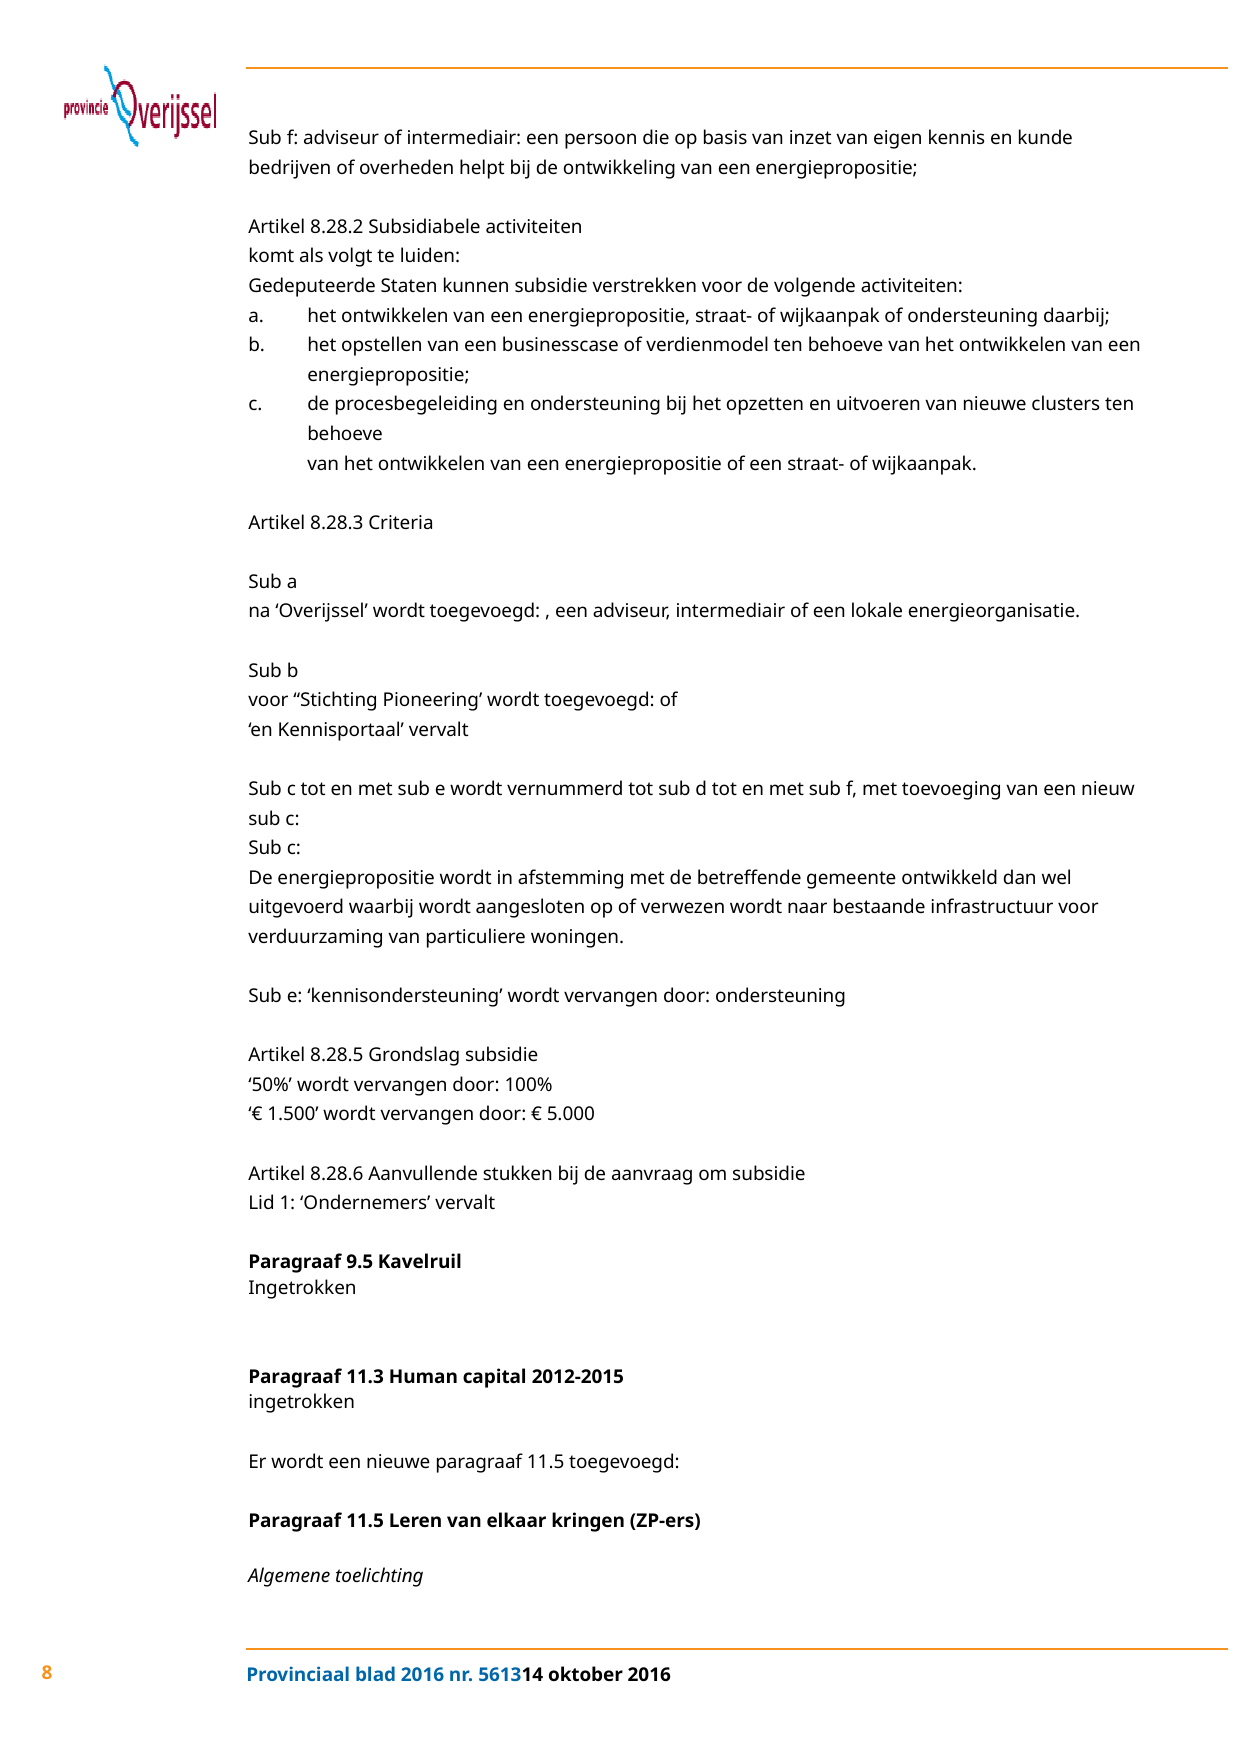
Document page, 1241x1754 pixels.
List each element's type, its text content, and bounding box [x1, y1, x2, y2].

text Paragraaf 11.3 Human capital 2012-2015 [248, 1363, 1152, 1389]
text Lid 1: ‘Ondernemers’ vervalt [248, 1189, 1152, 1215]
text Paragraaf 11.5 Leren van elkaar kringen (ZP-ers) [248, 1507, 1152, 1533]
text Sub f: adviseur of intermediair: een persoon die op basis van inzet van eigen kennis en kunde bedrijven of overheden helpt bij de ontwikkeling van een energiepropositie; [248, 124, 1152, 180]
text Artikel 8.28.5 Grondslag subsidie [248, 1041, 1152, 1067]
text Algemene toelichting [248, 1562, 1152, 1588]
text Artikel 8.28.2 Subsidiabele activiteiten [248, 213, 1152, 239]
text Gedeputeerde Staten kunnen subsidie verstrekken voor de volgende activiteiten: [248, 272, 1152, 298]
text ‘€ 1.500’ wordt vervangen door: € 5.000 [248, 1101, 1152, 1126]
list het opstellen van een businesscase of verdienmodel ten behoeve van het ontwikkelen van een energiepropositie; [248, 331, 1152, 387]
text ‘en Kennisportaal’ vervalt [248, 716, 1152, 742]
text komt als volgt te luiden: [248, 243, 1152, 268]
text Sub c tot en met sub e wordt vernummerd tot sub d tot en met sub f, met toevoeging van een nieuw sub c: [248, 775, 1152, 831]
list van het ontwikkelen van een energiepropositie of een straat- of wijkaanpak. [248, 450, 1152, 476]
picture [41, 47, 231, 172]
text Sub a [248, 568, 1152, 594]
text ‘50%’ wordt vervangen door: 100% [248, 1071, 1152, 1097]
text Sub b [248, 657, 1152, 683]
text Ingetrokken [248, 1274, 1152, 1300]
text Er wordt een nieuwe paragraaf 11.5 toegevoegd: [248, 1448, 1152, 1474]
list het ontwikkelen van een energiepropositie, straat- of wijkaanpak of ondersteuning daarbij; [248, 302, 1152, 328]
text Sub e: ‘kennisondersteuning’ wordt vervangen door: ondersteuning [248, 982, 1152, 1008]
text De energiepropositie wordt in afstemming met de betreffende gemeente ontwikkeld dan wel uitgevoerd waarbij wordt aangesloten op of verwezen wordt naar bestaande infrastructuur voor verduurzaming van particuliere woningen. [248, 864, 1152, 949]
text Artikel 8.28.3 Criteria [248, 509, 1152, 535]
text ingetrokken [248, 1389, 1152, 1414]
text voor “Stichting Pioneering’ wordt toegevoegd: of [248, 686, 1152, 712]
text Paragraaf 9.5 Kavelruil [248, 1248, 1152, 1274]
text Sub c: [248, 834, 1152, 860]
text Artikel 8.28.6 Aanvullende stukken bij de aanvraag om subsidie [248, 1160, 1152, 1186]
text na ‘Overijssel’ wordt toegevoegd: , een adviseur, intermediair of een lokale energieorganisatie. [248, 598, 1152, 623]
list de procesbegeleiding en ondersteuning bij het opzetten en uitvoeren van nieuwe clusters ten behoeve [248, 391, 1152, 446]
